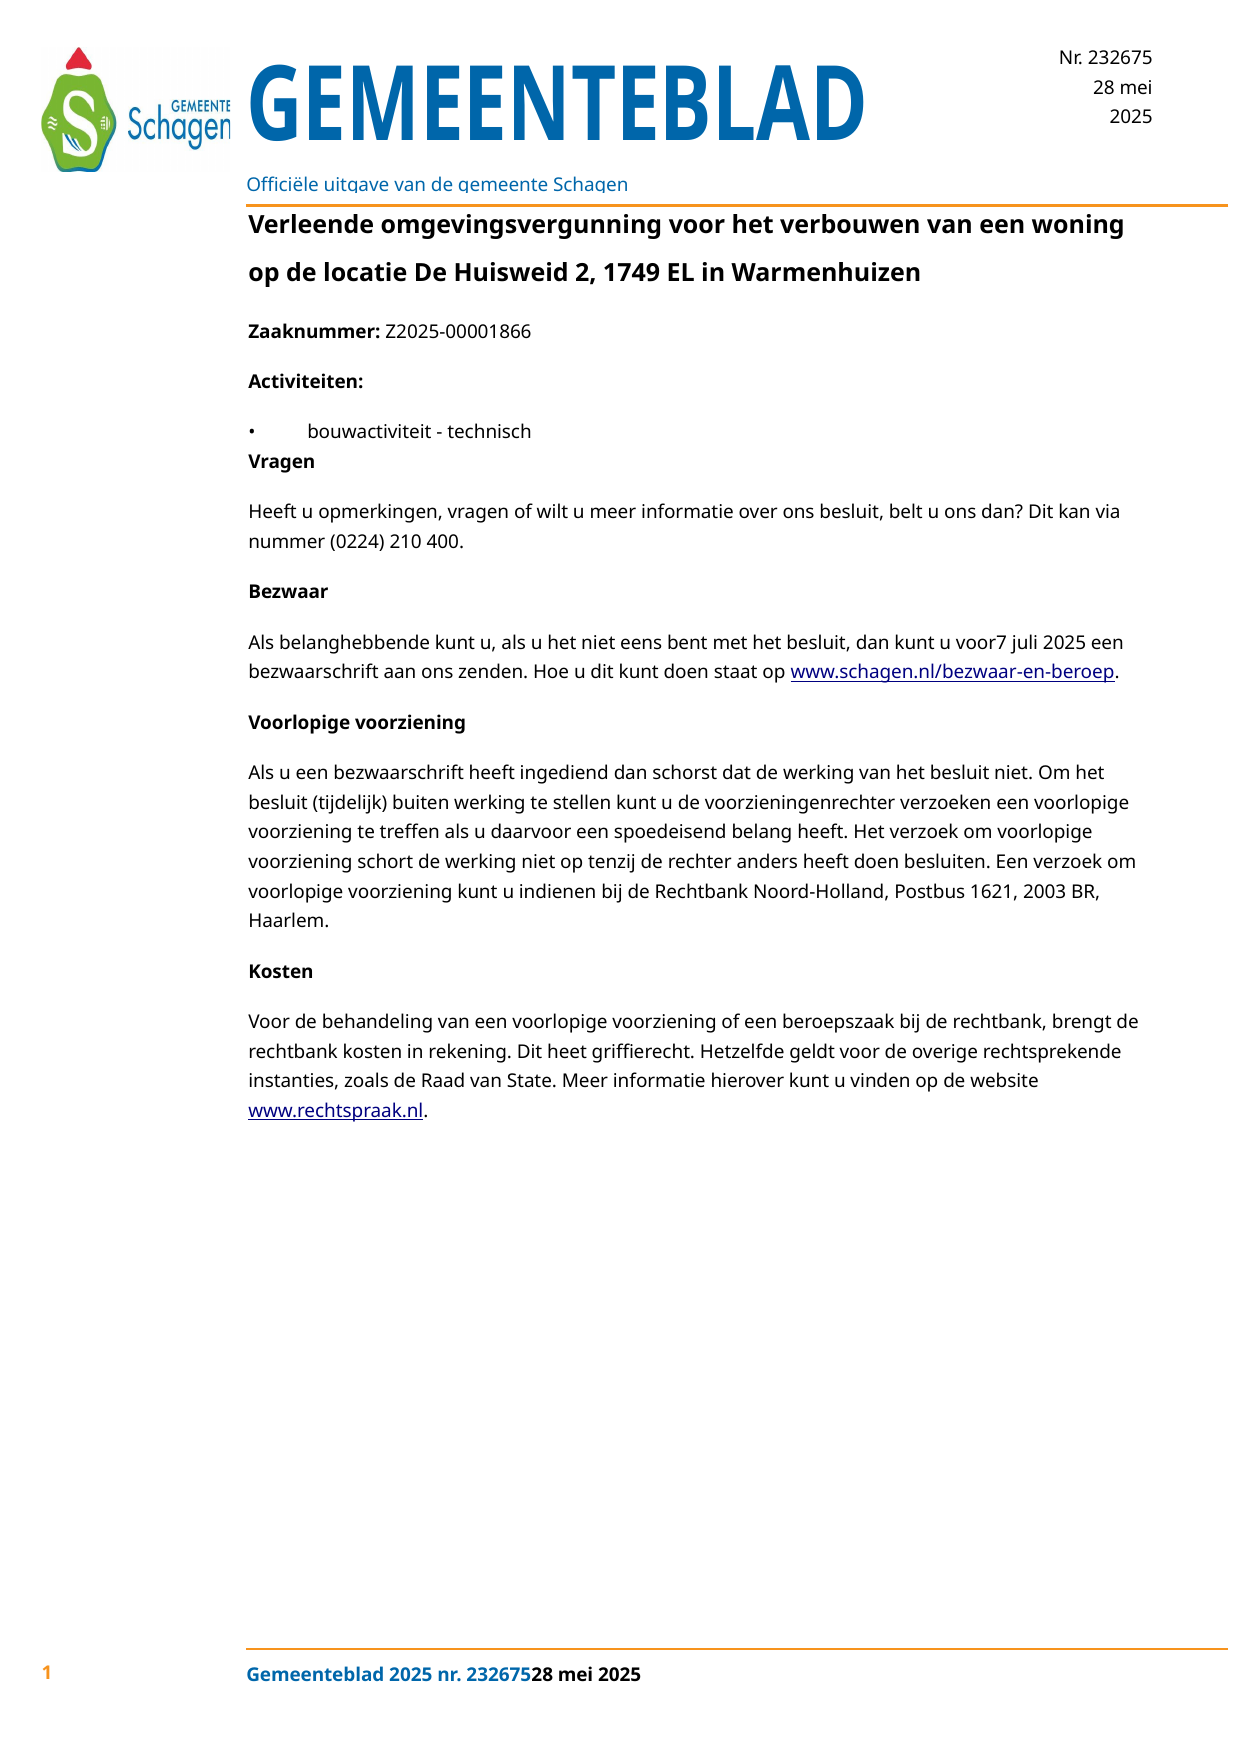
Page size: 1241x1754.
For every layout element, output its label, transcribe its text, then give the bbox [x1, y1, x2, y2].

text Kosten [248, 958, 1152, 984]
text Zaaknummer: Z2025-00001866 [248, 318, 1152, 344]
list bouwactiviteit - technisch [248, 419, 1152, 444]
text Vragen [248, 448, 1152, 474]
picture [41, 47, 231, 172]
text Verleende omgevingsvergunning voor het verbouwen van een woning op de locatie De Huisweid 2, 1749 EL in Warmenhuizen [248, 207, 1152, 288]
text Voor de behandeling van een voorlopige voorziening of een beroepszaak bij de rechtbank, brengt de rechtbank kosten in rekening. Dit heet griffierecht. Hetzelfde geldt voor de overige rechtsprekende instanties, zoals de Raad van State. Meer informatie hierover kunt u vinden op de website www.rechtspraak.nl. [248, 1008, 1152, 1123]
text Voorlopige voorziening [248, 709, 1152, 735]
text Activiteiten: [248, 368, 1152, 394]
text Als belanghebbende kunt u, als u het niet eens bent met het besluit, dan kunt u voor7 juli 2025 een bezwaarschrift aan ons zenden. Hoe u dit kunt doen staat op www.schagen.nl/bezwaar-en-beroep. [248, 629, 1152, 684]
text Bezwaar [248, 579, 1152, 604]
text Heeft u opmerkingen, vragen of wilt u meer informatie over ons besluit, belt u ons dan? Dit kan via nummer (0224) 210 400. [248, 499, 1152, 554]
text Als u een bezwaarschrift heeft ingediend dan schorst dat de werking van het besluit niet. Om het besluit (tijdelijk) buiten werking te stellen kunt u de voorzieningenrechter verzoeken een voorlopige voorziening te treffen als u daarvoor een spoedeisend belang heeft. Het verzoek om voorlopige voorziening schort de werking niet op tenzij de rechter anders heeft doen besluiten. Een verzoek om voorlopige voorziening kunt u indienen bij de Rechtbank Noord-Holland, Postbus 1621, 2003 BR, Haarlem. [248, 759, 1152, 933]
